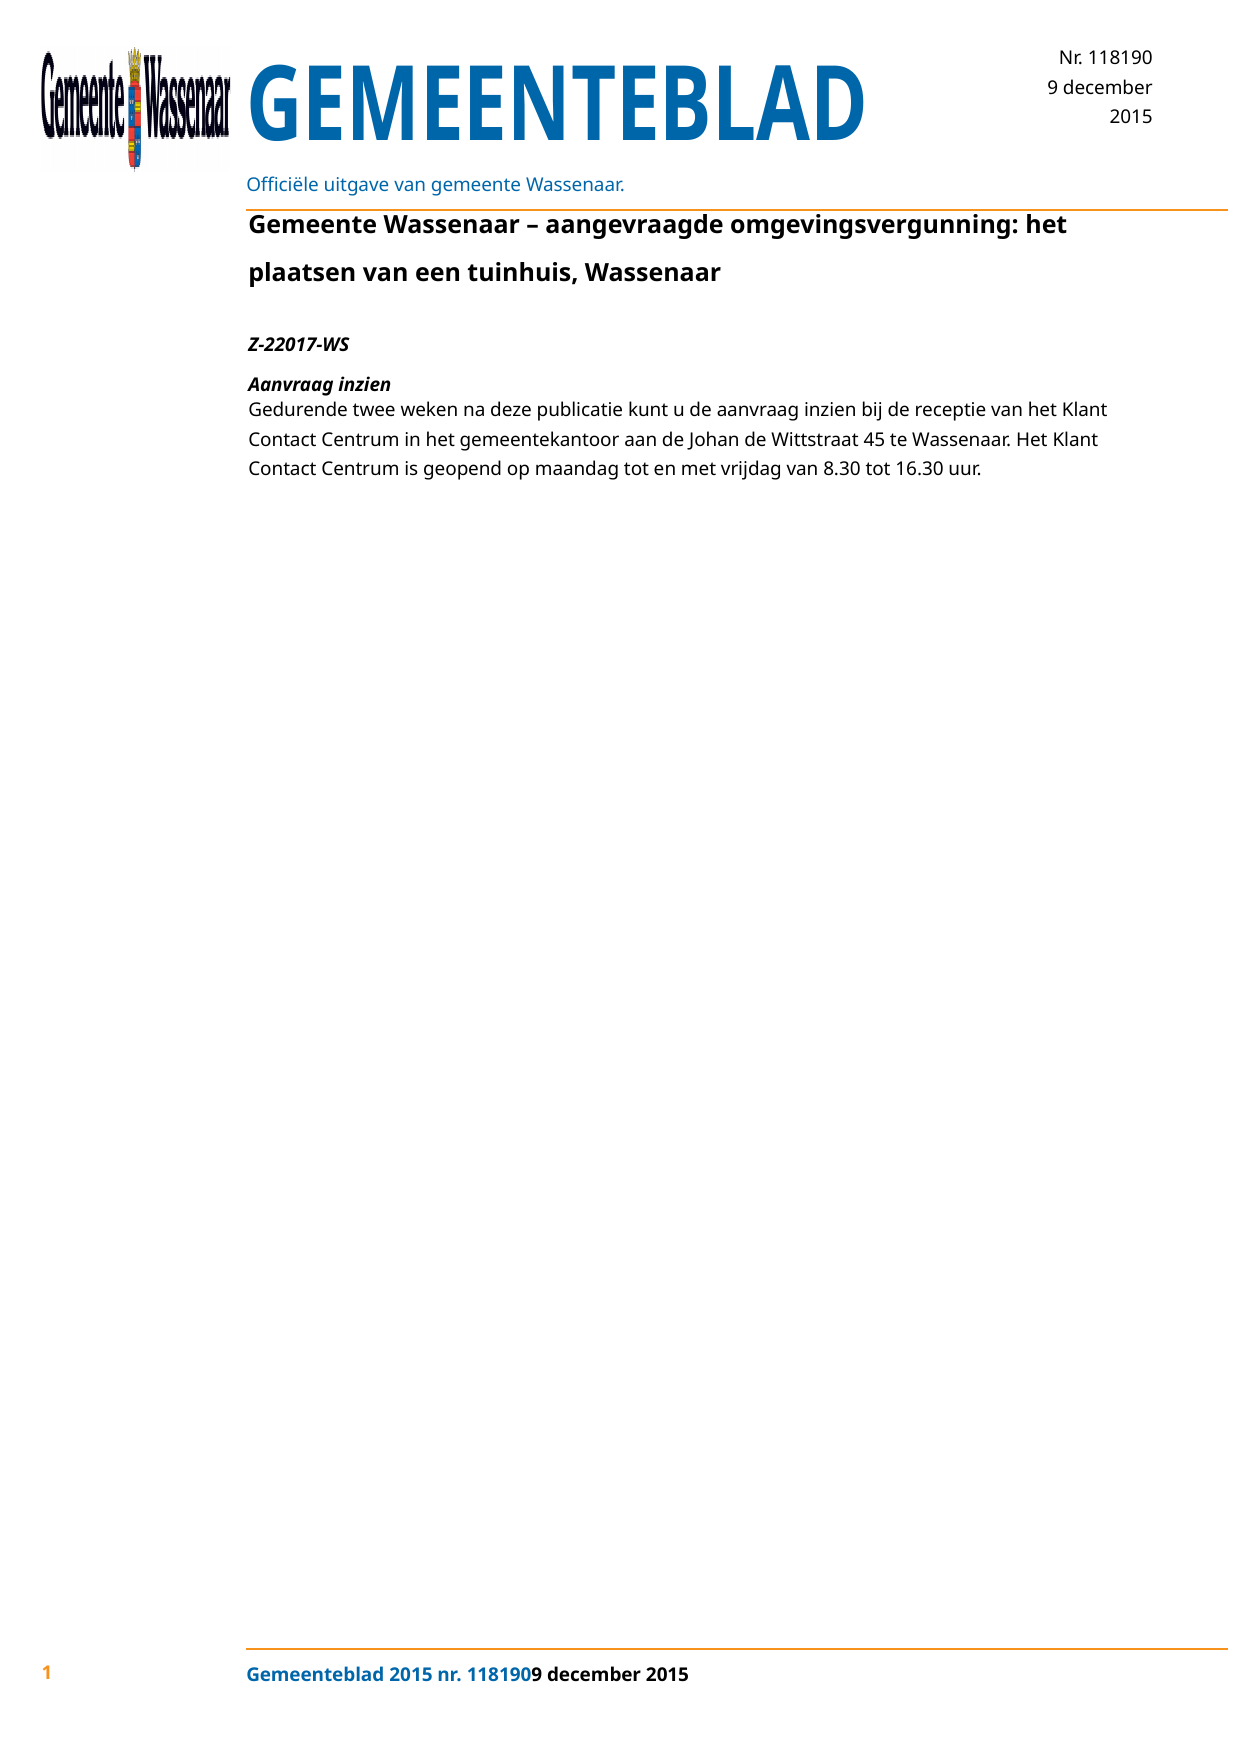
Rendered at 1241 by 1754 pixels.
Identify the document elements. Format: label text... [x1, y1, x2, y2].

text Gemeente Wassenaar – aangevraagde omgevingsvergunning: het plaatsen van een tuinhuis, Wassenaar [248, 211, 1152, 288]
text Aanvraag inzien [248, 371, 1152, 396]
text Gedurende twee weken na deze publicatie kunt u de aanvraag inzien bij de receptie van het Klant Contact Centrum in het gemeentekantoor aan de Johan de Wittstraat 45 te Wassenaar. Het Klant Contact Centrum is geopend op maandag tot en met vrijdag van 8.30 tot 16.30 uur. [248, 396, 1152, 481]
picture [41, 47, 231, 172]
text Z-22017-WS [248, 331, 1152, 357]
